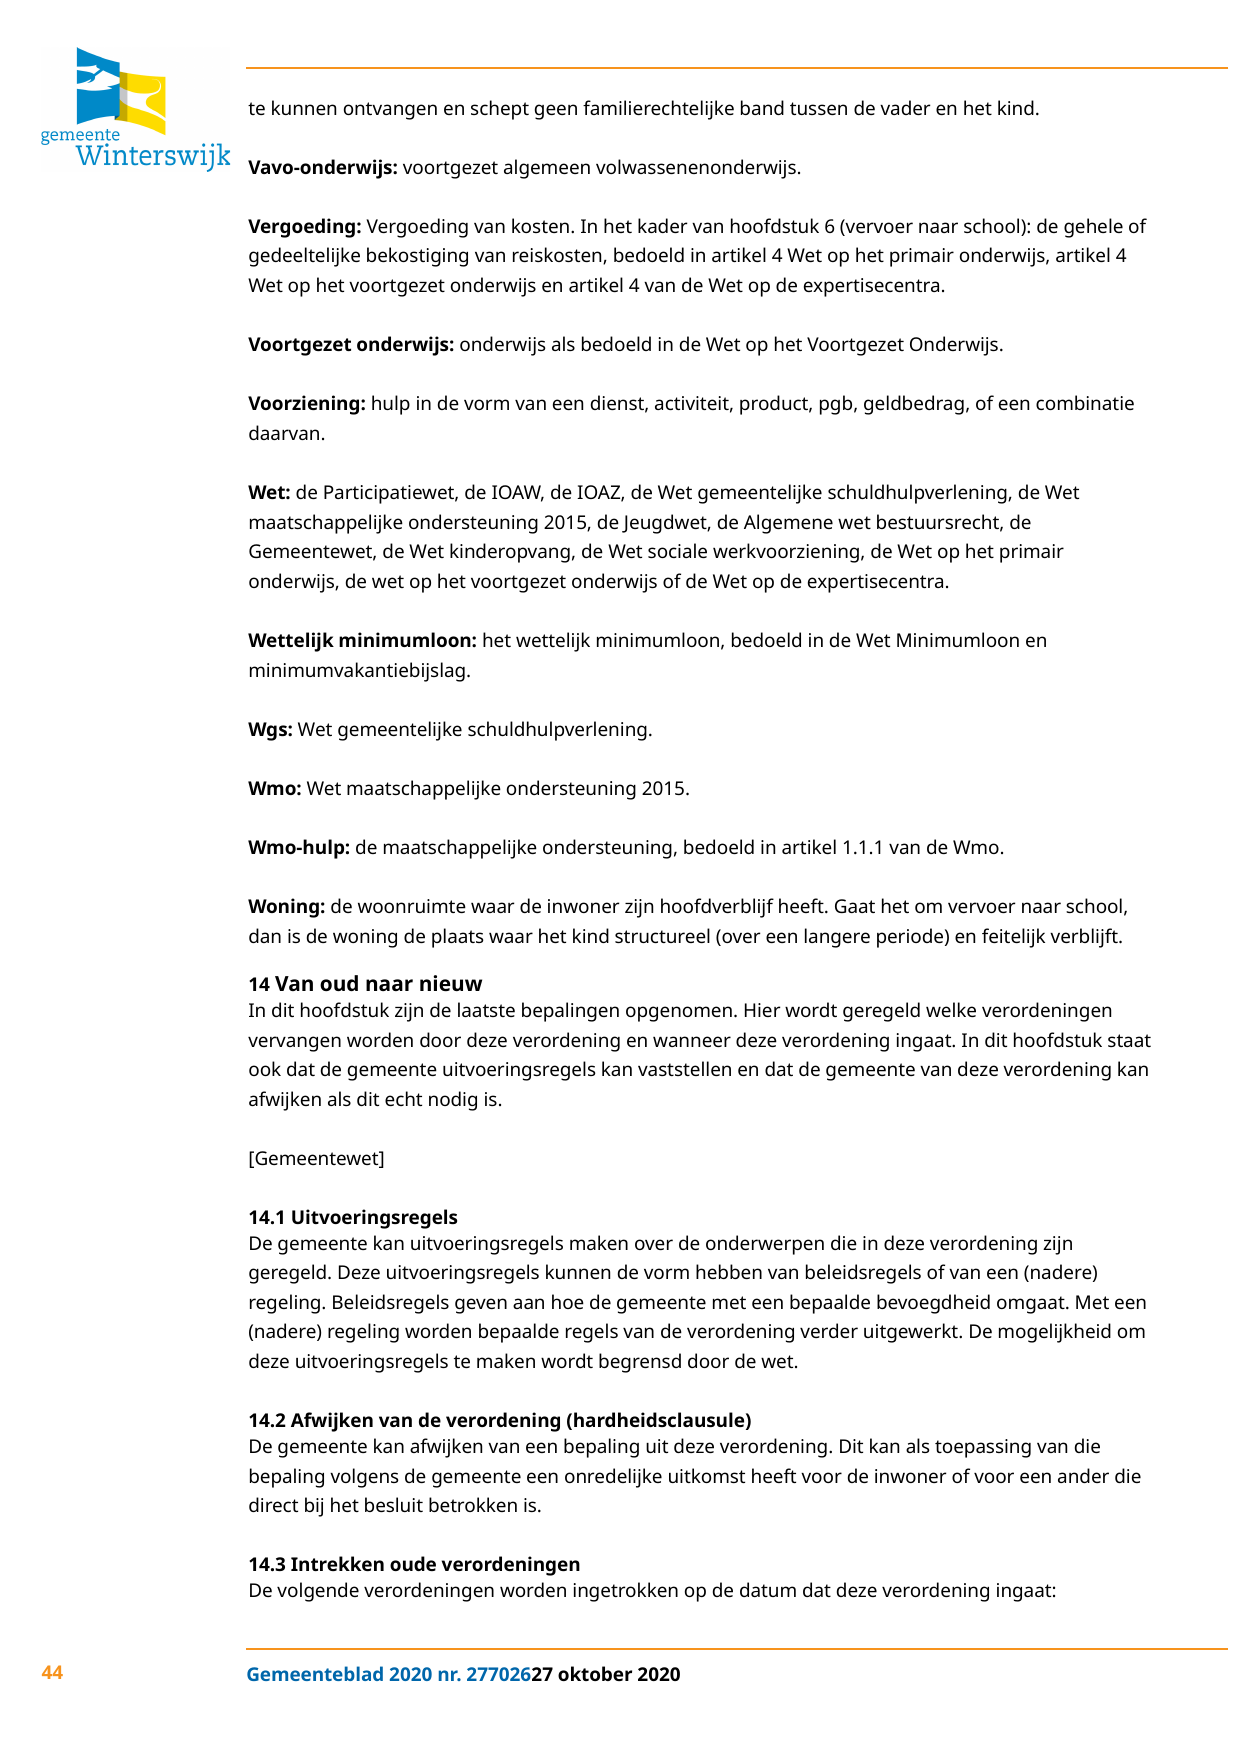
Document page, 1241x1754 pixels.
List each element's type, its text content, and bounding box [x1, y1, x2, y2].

text Vavo-onderwijs: voortgezet algemeen volwassenenonderwijs. [248, 154, 1152, 180]
text Wgs: Wet gemeentelijke schuldhulpverlening. [248, 716, 1152, 742]
text Woning: de woonruimte waar de inwoner zijn hoofdverblijf heeft. Gaat het om vervoer naar school, dan is de woning de plaats waar het kind structureel (over een langere periode) en feitelijk verblijft. [248, 893, 1152, 949]
text te kunnen ontvangen en schept geen familierechtelijke band tussen de vader en het kind. [248, 95, 1152, 121]
text 14 Van oud naar nieuw [248, 969, 1152, 997]
text 14.2 Afwijken van de verordening (hardheidsclausule) [248, 1407, 1152, 1433]
text Wet: de Participatiewet, de IOAW, de IOAZ, de Wet gemeentelijke schuldhulpverlening, de Wet maatschappelijke ondersteuning 2015, de Jeugdwet, de Algemene wet bestuursrecht, de Gemeentewet, de Wet kinderopvang, de Wet sociale werkvoorziening, de Wet op het primair onderwijs, de wet op het voortgezet onderwijs of de Wet op de expertisecentra. [248, 479, 1152, 594]
picture [225, 153, 231, 162]
text Vergoeding: Vergoeding van kosten. In het kader van hoofdstuk 6 (vervoer naar school): de gehele of gedeeltelijke bekostiging van reiskosten, bedoeld in artikel 4 Wet op het primair onderwijs, artikel 4 Wet op het voortgezet onderwijs en artikel 4 van de Wet op de expertisecentra. [248, 213, 1152, 298]
text 14.1 Uitvoeringsregels [248, 1204, 1152, 1230]
text Voortgezet onderwijs: onderwijs als bedoeld in de Wet op het Voortgezet Onderwijs. [248, 331, 1152, 357]
text De gemeente kan uitvoeringsregels maken over de onderwerpen die in deze verordening zijn geregeld. Deze uitvoeringsregels kunnen de vorm hebben van beleidsregels of van een (nadere) regeling. Beleidsregels geven aan hoe de gemeente met een bepaalde bevoegdheid omgaat. Met een (nadere) regeling worden bepaalde regels van de verordening verder uitgewerkt. De mogelijkheid om deze uitvoeringsregels te maken wordt begrensd door de wet. [248, 1230, 1152, 1374]
text Voorziening: hulp in de vorm van een dienst, activiteit, product, pgb, geldbedrag, of een combinatie daarvan. [248, 391, 1152, 446]
text Wmo-hulp: de maatschappelijke ondersteuning, bedoeld in artikel 1.1.1 van de Wmo. [248, 834, 1152, 860]
text [Gemeentewet] [248, 1145, 1152, 1171]
picture [41, 47, 231, 172]
text In dit hoofdstuk zijn de laatste bepalingen opgenomen. Hier wordt geregeld welke verordeningen vervangen worden door deze verordening en wanneer deze verordening ingaat. In dit hoofdstuk staat ook dat de gemeente uitvoeringsregels kan vaststellen en dat de gemeente van deze verordening kan afwijken als dit echt nodig is. [248, 997, 1152, 1112]
text 14.3 Intrekken oude verordeningen [248, 1552, 1152, 1577]
text Wmo: Wet maatschappelijke ondersteuning 2015. [248, 775, 1152, 801]
text De volgende verordeningen worden ingetrokken op de datum dat deze verordening ingaat: [248, 1577, 1152, 1603]
text Wettelijk minimumloon: het wettelijk minimumloon, bedoeld in de Wet Minimumloon en minimumvakantiebijslag. [248, 627, 1152, 683]
text De gemeente kan afwijken van een bepaling uit deze verordening. Dit kan als toepassing van die bepaling volgens de gemeente een onredelijke uitkomst heeft voor de inwoner of voor een ander die direct bij het besluit betrokken is. [248, 1433, 1152, 1518]
